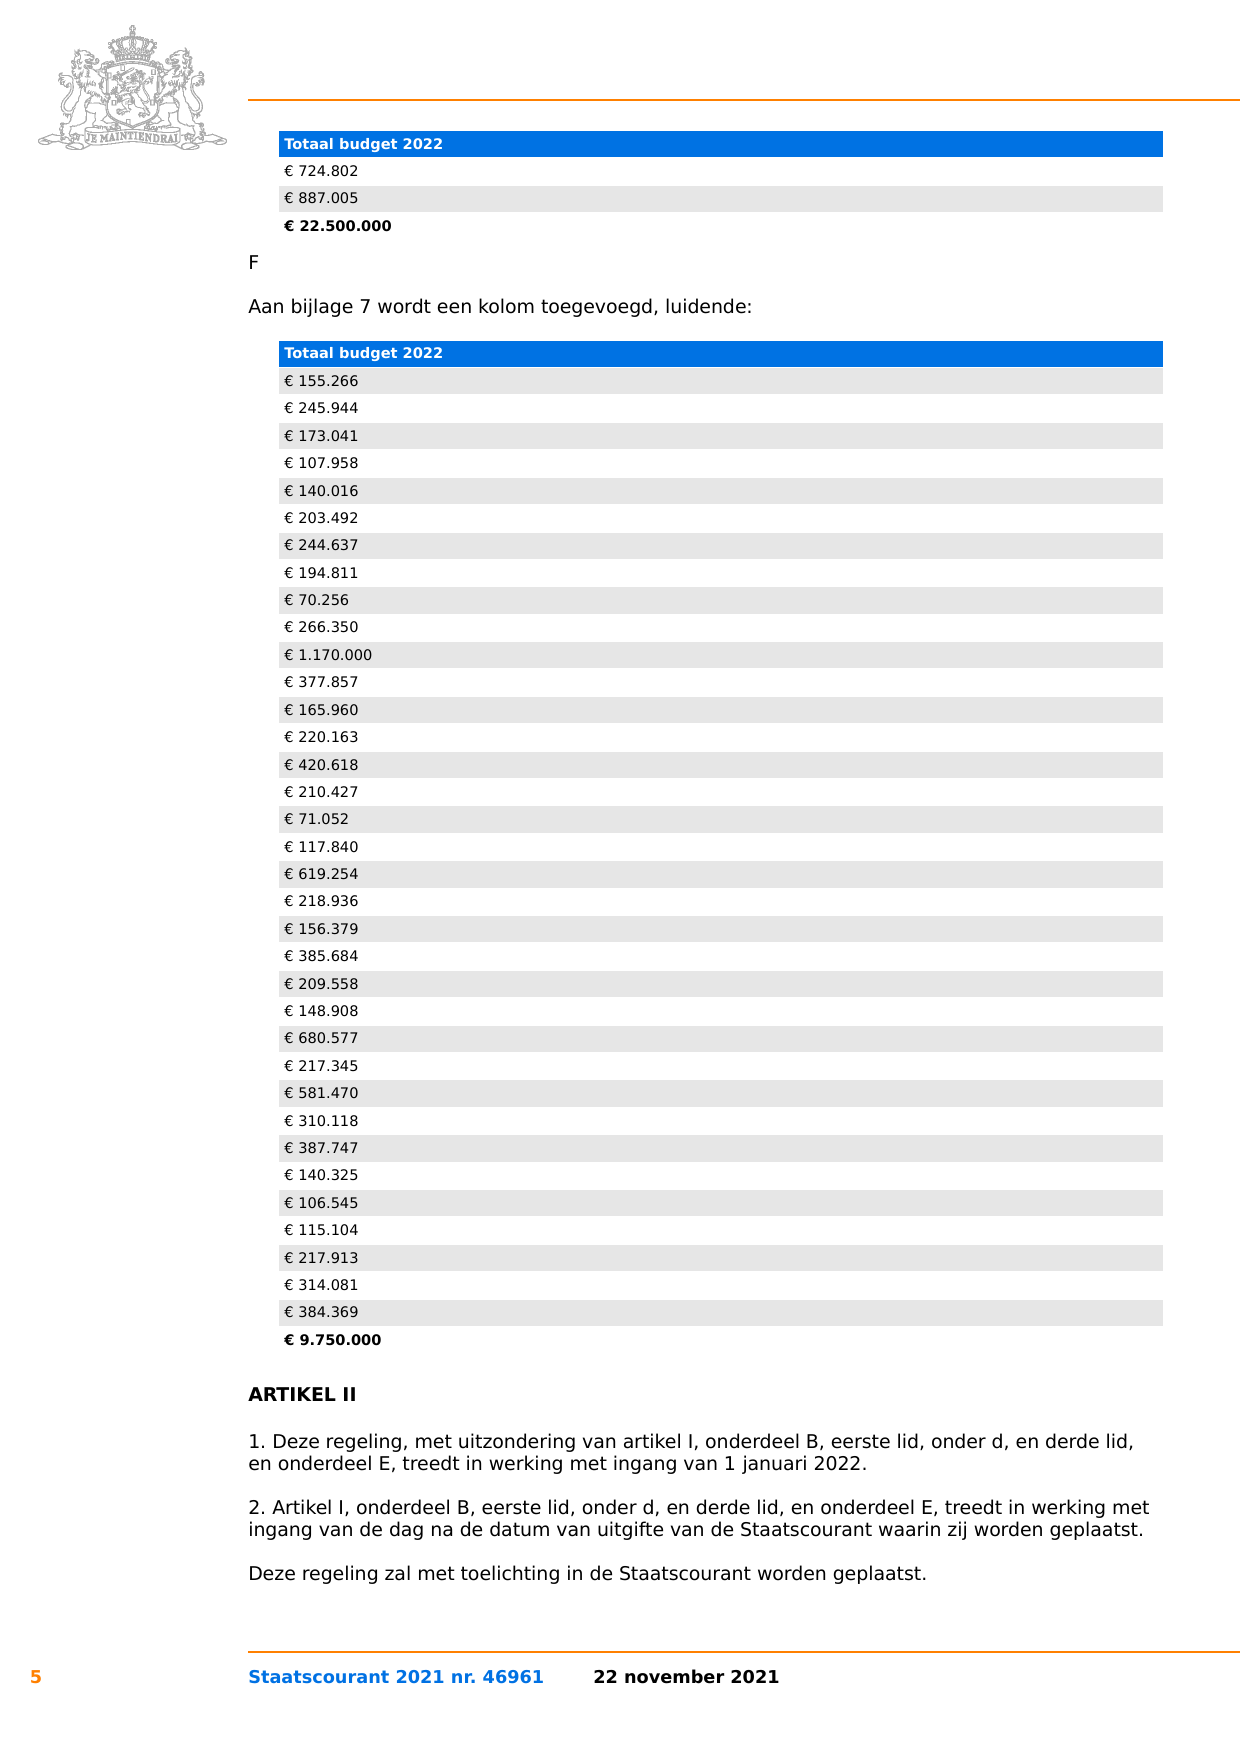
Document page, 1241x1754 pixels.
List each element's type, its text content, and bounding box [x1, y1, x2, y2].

table_cell € 210.427 [279, 779, 1163, 805]
table_cell € 420.618 [279, 752, 1163, 778]
text 1. Deze regeling, met uitzondering van artikel I, onderdeel B, eerste lid, onder d, en derde lid, en onderdeel E, treedt in werking met ingang van 1 januari 2022. [248, 1431, 1163, 1475]
table_cell € 245.944 [279, 396, 1163, 422]
table_cell € 115.104 [279, 1218, 1163, 1244]
table_cell € 70.256 [279, 587, 1163, 614]
table_cell € 581.470 [279, 1080, 1163, 1107]
picture [38, 25, 227, 150]
table_cell € 680.577 [279, 1026, 1163, 1052]
table_cell € 71.052 [279, 806, 1163, 833]
table_cell € 106.545 [279, 1190, 1163, 1216]
table_cell € 140.016 [279, 478, 1163, 504]
table_cell € 107.958 [279, 450, 1163, 477]
table_cell € 619.254 [279, 861, 1163, 888]
table_cell € 155.266 [279, 368, 1163, 394]
table_cell € 217.345 [279, 1053, 1163, 1079]
table_cell € 117.840 [279, 834, 1163, 860]
table_cell € 220.163 [279, 724, 1163, 751]
table_cell € 384.369 [279, 1300, 1163, 1326]
table_cell € 218.936 [279, 889, 1163, 915]
table_cell € 266.350 [279, 615, 1163, 641]
table_cell € 1.170.000 [279, 642, 1163, 668]
table_cell € 385.684 [279, 944, 1163, 970]
table_cell € 724.802 [279, 158, 1163, 185]
text Deze regeling zal met toelichting in de Staatscourant worden geplaatst. [248, 1563, 1163, 1585]
table_cell € 156.379 [279, 916, 1163, 942]
table_cell € 377.857 [279, 670, 1163, 696]
table_cell € 314.081 [279, 1272, 1163, 1298]
table_cell € 887.005 [279, 186, 1163, 212]
table_cell € 217.913 [279, 1245, 1163, 1271]
table_cell € 9.750.000 [279, 1327, 1163, 1353]
table_cell € 22.500.000 [279, 213, 1163, 230]
table_cell € 209.558 [279, 971, 1163, 997]
table_cell € 165.960 [279, 697, 1163, 723]
text Aan bijlage 7 wordt een kolom toegevoegd, luidende: [248, 296, 1163, 318]
table_cell € 203.492 [279, 505, 1163, 531]
table_cell € 173.041 [279, 423, 1163, 449]
table_cell € 140.325 [279, 1163, 1163, 1189]
table_cell € 387.747 [279, 1135, 1163, 1162]
table_header Totaal budget 2022 [279, 131, 1163, 157]
table_cell € 310.118 [279, 1108, 1163, 1134]
table_header Totaal budget 2022 [279, 341, 1163, 367]
text 2. Artikel I, onderdeel B, eerste lid, onder d, en derde lid, en onderdeel E, treedt in werking met ingang van de dag na de datum van uitgifte van de Staatscourant waarin zij worden geplaatst. [248, 1497, 1163, 1541]
subtitle ARTIKEL II [248, 1384, 1163, 1406]
table_cell € 194.811 [279, 560, 1163, 586]
text F [248, 252, 1163, 274]
table_cell € 148.908 [279, 998, 1163, 1024]
table_cell € 244.637 [279, 533, 1163, 559]
